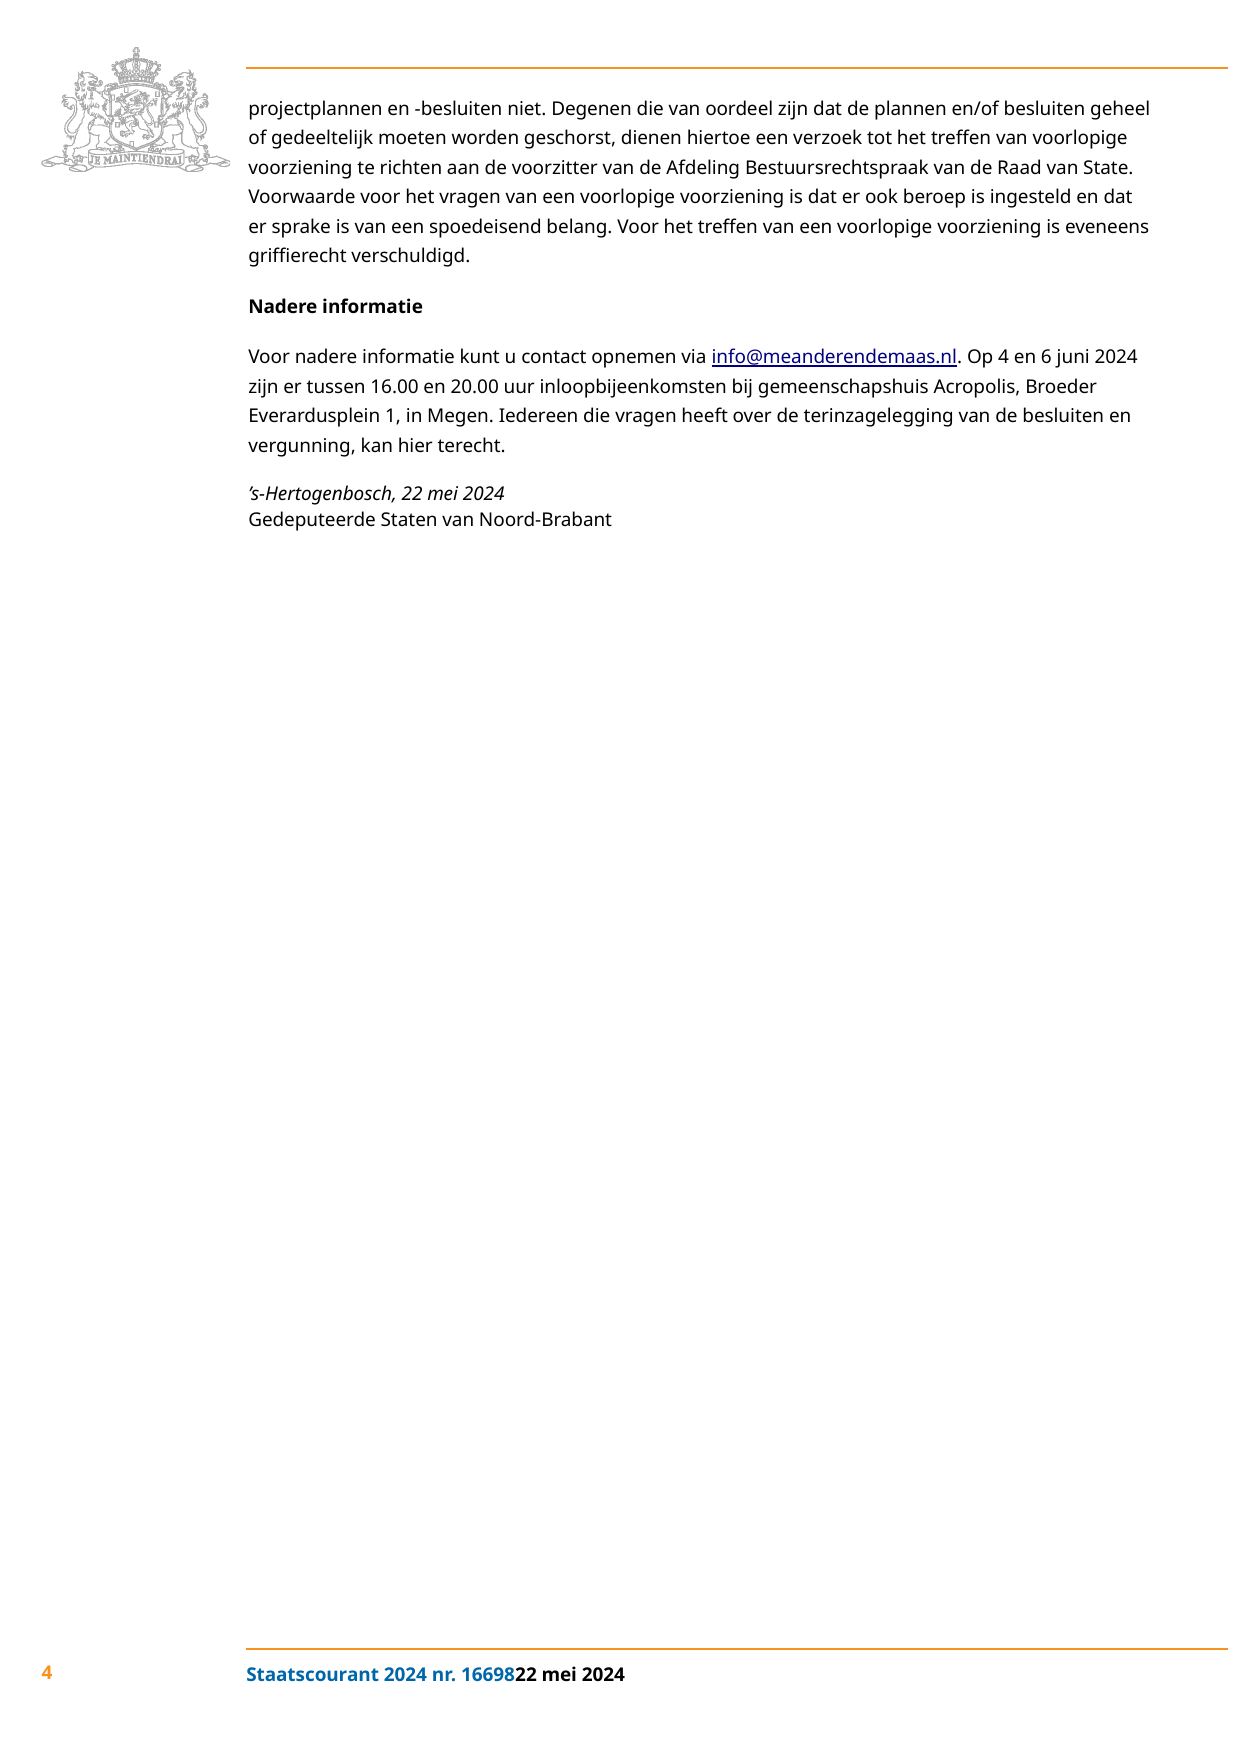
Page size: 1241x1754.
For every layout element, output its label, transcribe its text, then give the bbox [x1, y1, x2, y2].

text projectplannen en -besluiten niet. Degenen die van oordeel zijn dat de plannen en/of besluiten geheel of gedeeltelijk moeten worden geschorst, dienen hiertoe een verzoek tot het treffen van voorlopige voorziening te richten aan de voorzitter van de Afdeling Bestuursrechtspraak van de Raad van State. Voorwaarde voor het vragen van een voorlopige voorziening is dat er ook beroep is ingesteld en dat er sprake is van een spoedeisend belang. Voor het treffen van een voorlopige voorziening is eveneens griffierecht verschuldigd. [248, 95, 1152, 268]
text Voor nadere informatie kunt u contact opnemen via info@meanderendemaas.nl. Op 4 en 6 juni 2024 zijn er tussen 16.00 en 20.00 uur inloopbijeenkomsten bij gemeenschapshuis Acropolis, Broeder Everardusplein 1, in Megen. Iedereen die vragen heeft over de terinzagelegging van de besluiten en vergunning, kan hier terecht. [248, 343, 1152, 458]
text ’s-Hertogenbosch, 22 mei 2024 [248, 480, 1152, 506]
picture [41, 47, 231, 172]
text Gedeputeerde Staten van Noord-Brabant [248, 506, 1152, 532]
text Nadere informatie [248, 293, 1152, 319]
